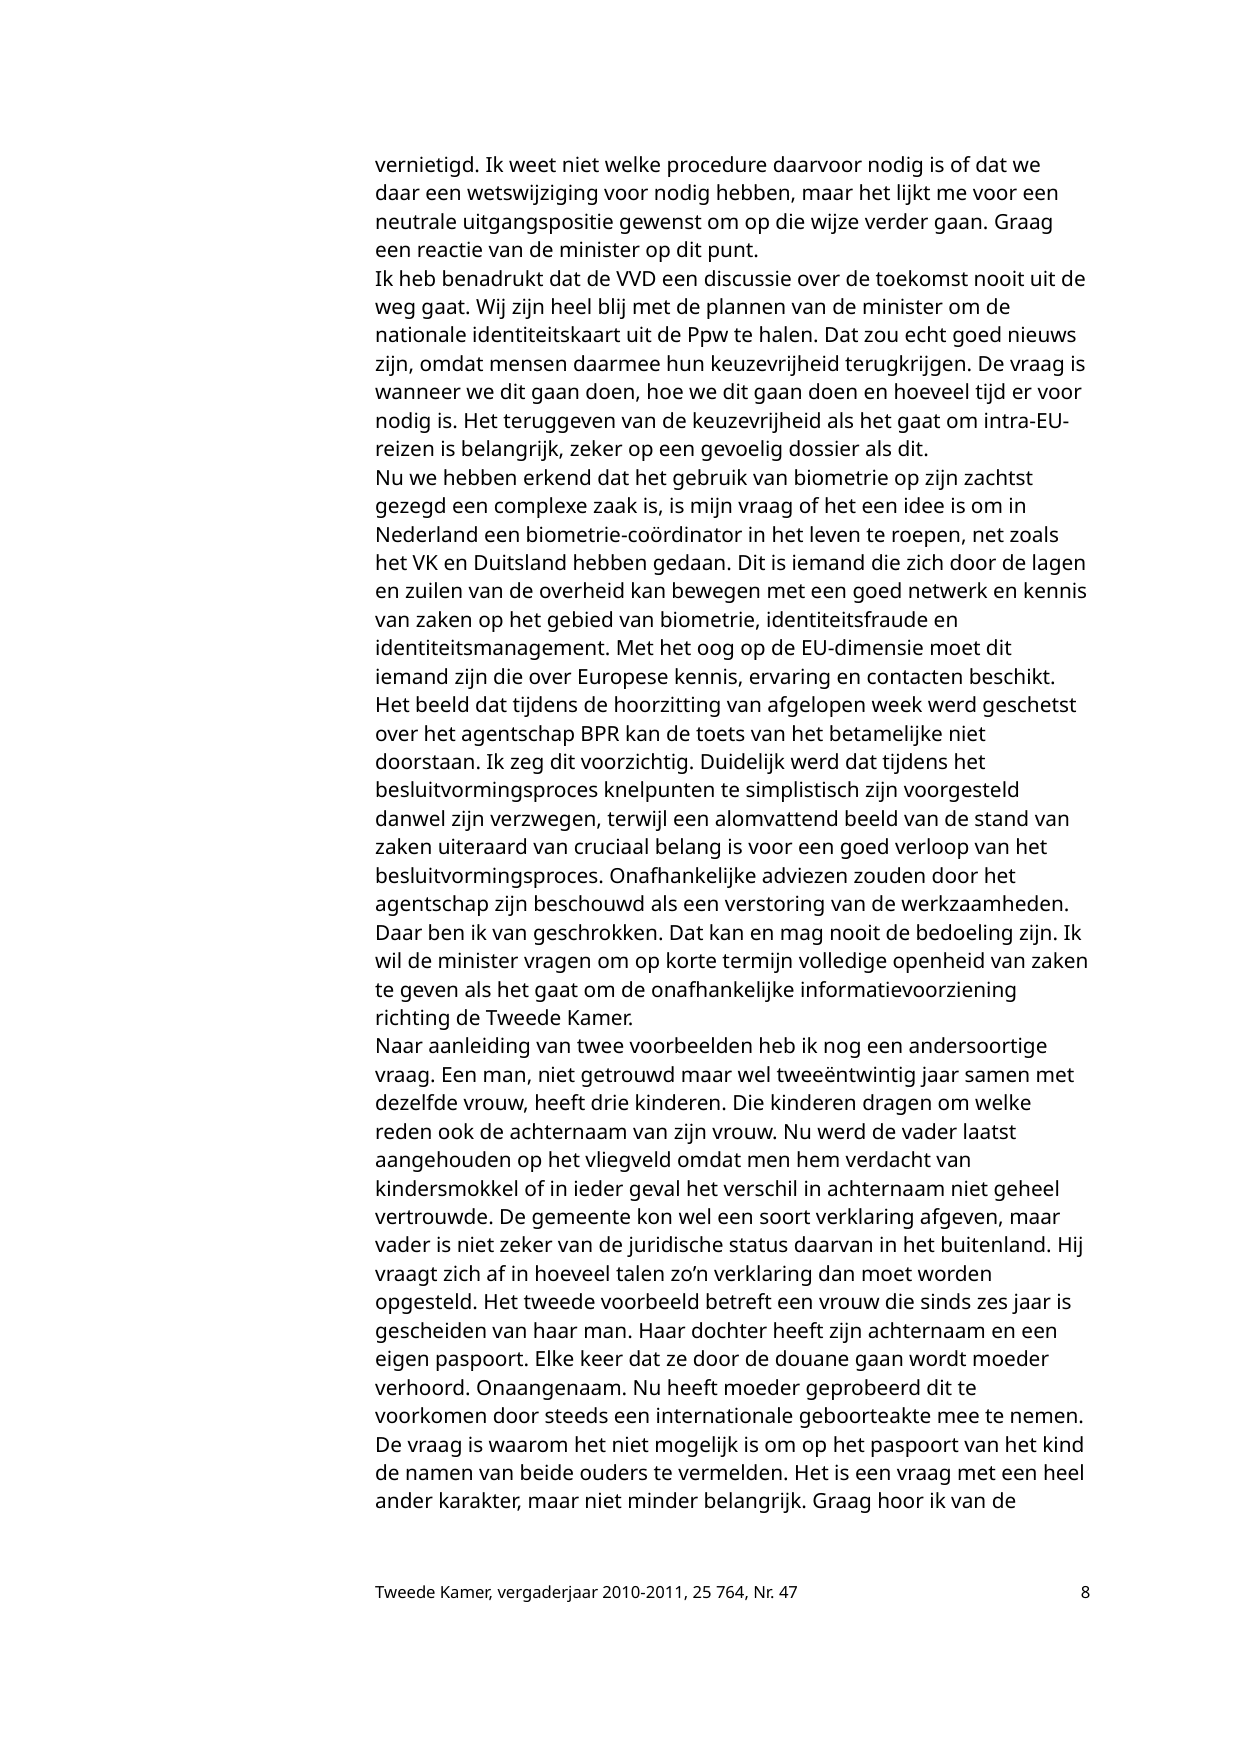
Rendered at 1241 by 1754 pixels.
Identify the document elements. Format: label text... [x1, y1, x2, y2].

text vernietigd. Ik weet niet welke procedure daarvoor nodig is of dat we daar een wetswijziging voor nodig hebben, maar het lijkt me voor een neutrale uitgangspositie gewenst om op die wijze verder gaan. Graag een reactie van de minister op dit punt. [375, 150, 1090, 264]
text Naar aanleiding van twee voorbeelden heb ik nog een andersoortige vraag. Een man, niet getrouwd maar wel tweeëntwintig jaar samen met dezelfde vrouw, heeft drie kinderen. Die kinderen dragen om welke reden ook de achternaam van zijn vrouw. Nu werd de vader laatst aangehouden op het vliegveld omdat men hem verdacht van kindersmokkel of in ieder geval het verschil in achternaam niet geheel vertrouwde. De gemeente kon wel een soort verklaring afgeven, maar vader is niet zeker van de juridische status daarvan in het buitenland. Hij vraagt zich af in hoeveel talen zo’n verklaring dan moet worden opgesteld. Het tweede voorbeeld betreft een vrouw die sinds zes jaar is gescheiden van haar man. Haar dochter heeft zijn achternaam en een eigen paspoort. Elke keer dat ze door de douane gaan wordt moeder verhoord. Onaangenaam. Nu heeft moeder geprobeerd dit te voorkomen door steeds een internationale geboorteakte mee te nemen. De vraag is waarom het niet mogelijk is om op het paspoort van het kind de namen van beide ouders te vermelden. Het is een vraag met een heel ander karakter, maar niet minder belangrijk. Graag hoor ik van de [375, 1032, 1090, 1515]
text Het beeld dat tijdens de hoorzitting van afgelopen week werd geschetst over het agentschap BPR kan de toets van het betamelijke niet doorstaan. Ik zeg dit voorzichtig. Duidelijk werd dat tijdens het besluitvormingsproces knelpunten te simplistisch zijn voorgesteld danwel zijn verzwegen, terwijl een alomvattend beeld van de stand van zaken uiteraard van cruciaal belang is voor een goed verloop van het besluitvormingsproces. Onafhankelijke adviezen zouden door het agentschap zijn beschouwd als een verstoring van de werkzaamheden. Daar ben ik van geschrokken. Dat kan en mag nooit de bedoeling zijn. Ik wil de minister vragen om op korte termijn volledige openheid van zaken te geven als het gaat om de onafhankelijke informatievoorziening richting de Tweede Kamer. [375, 690, 1090, 1032]
text Nu we hebben erkend dat het gebruik van biometrie op zijn zachtst gezegd een complexe zaak is, is mijn vraag of het een idee is om in Nederland een biometrie-coördinator in het leven te roepen, net zoals het VK en Duitsland hebben gedaan. Dit is iemand die zich door de lagen en zuilen van de overheid kan bewegen met een goed netwerk en kennis van zaken op het gebied van biometrie, identiteitsfraude en identiteitsmanagement. Met het oog op de EU-dimensie moet dit iemand zijn die over Europese kennis, ervaring en contacten beschikt. [375, 463, 1090, 690]
text Ik heb benadrukt dat de VVD een discussie over de toekomst nooit uit de weg gaat. Wij zijn heel blij met de plannen van de minister om de nationale identiteitskaart uit de Ppw te halen. Dat zou echt goed nieuws zijn, omdat mensen daarmee hun keuzevrijheid terugkrijgen. De vraag is wanneer we dit gaan doen, hoe we dit gaan doen en hoeveel tijd er voor nodig is. Het teruggeven van de keuzevrijheid als het gaat om intra-EU-reizen is belangrijk, zeker op een gevoelig dossier als dit. [375, 264, 1090, 463]
